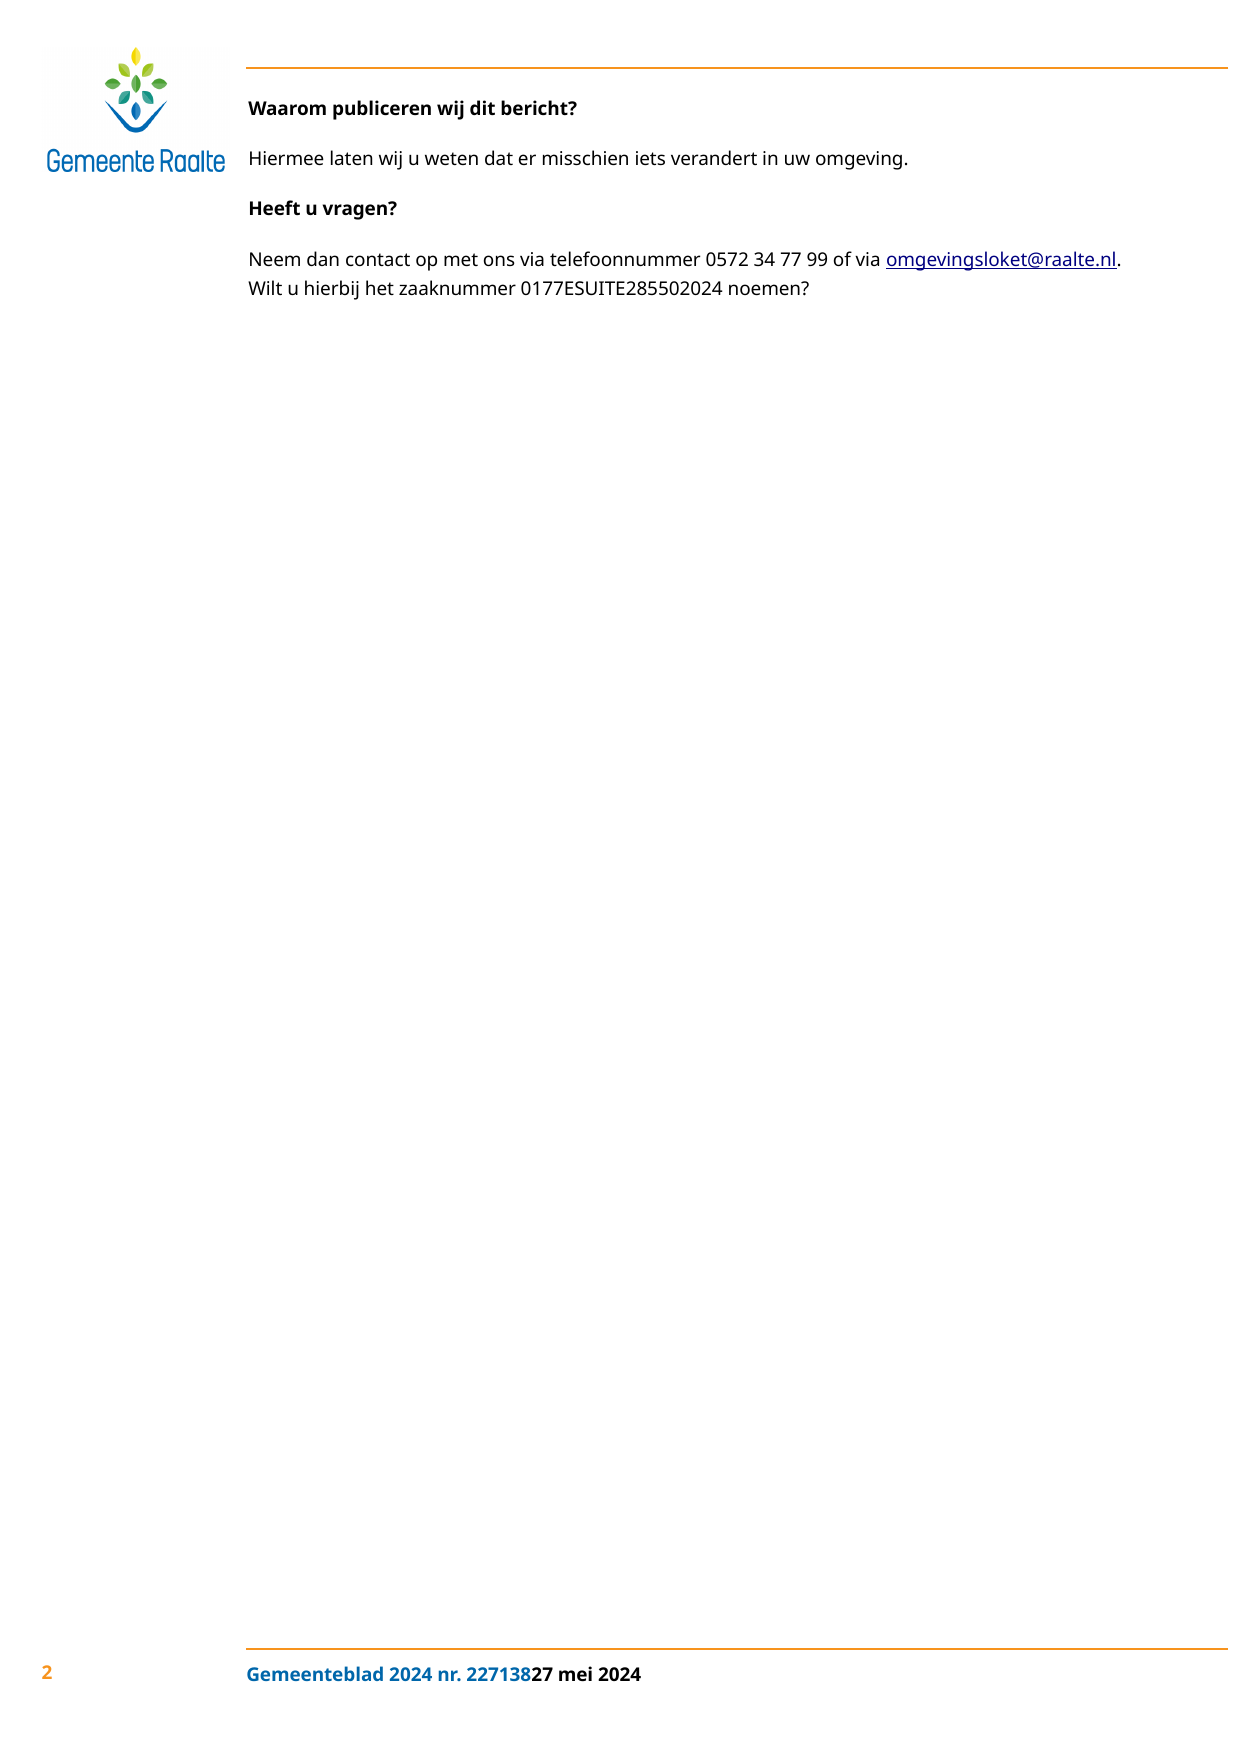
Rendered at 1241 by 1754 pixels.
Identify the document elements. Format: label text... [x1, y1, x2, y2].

picture [41, 47, 231, 172]
text Waarom publiceren wij dit bericht? [248, 95, 1152, 121]
text Heeft u vragen? [248, 196, 1152, 221]
text Neem dan contact op met ons via telefoonnummer 0572 34 77 99 of via omgevingsloket@raalte.nl. Wilt u hierbij het zaaknummer 0177ESUITE285502024 noemen? [248, 246, 1152, 301]
text Hiermee laten wij u weten dat er misschien iets verandert in uw omgeving. [248, 145, 1152, 171]
